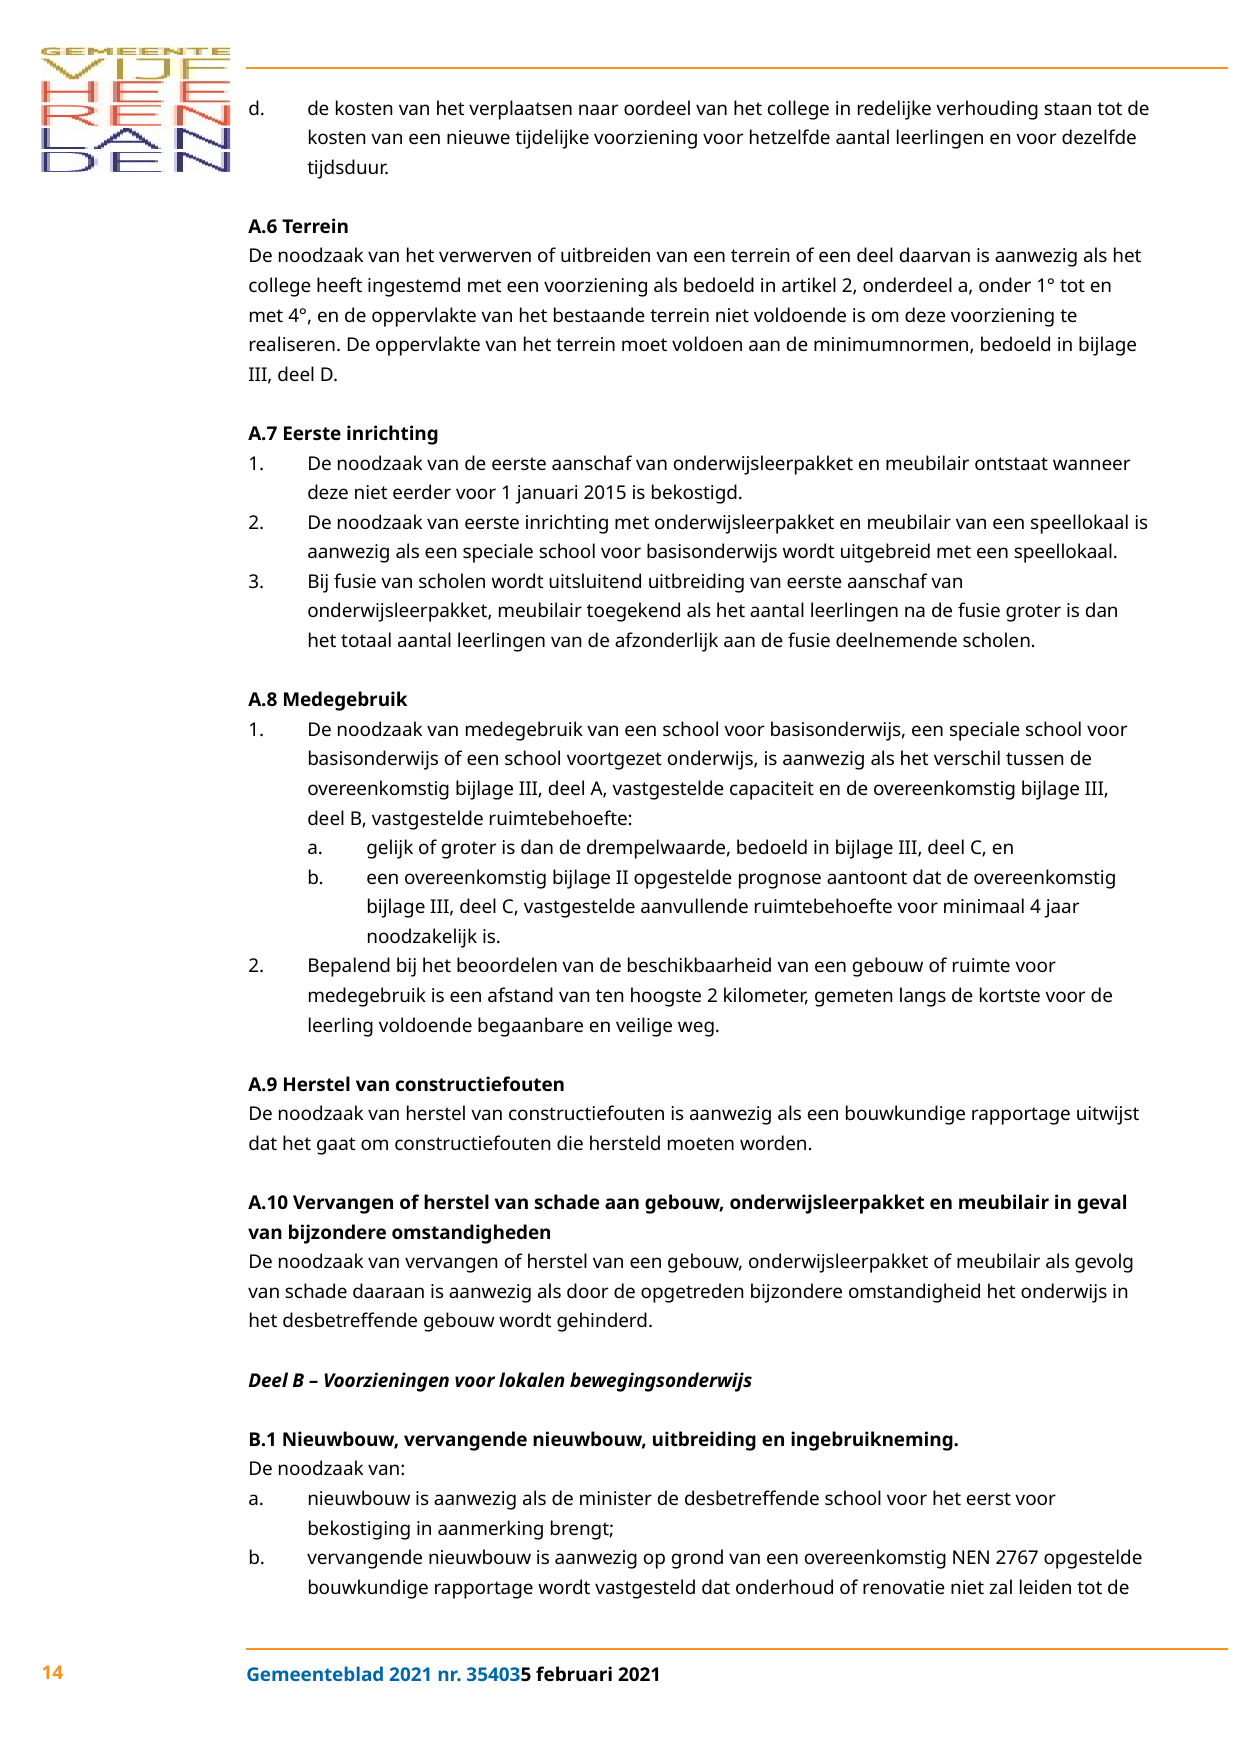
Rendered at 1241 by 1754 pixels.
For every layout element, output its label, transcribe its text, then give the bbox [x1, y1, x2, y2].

picture [41, 47, 231, 172]
text A.7 Eerste inrichting [248, 420, 1152, 446]
text De noodzaak van: [248, 1456, 1152, 1481]
text A.9 Herstel van constructiefouten [248, 1071, 1152, 1097]
list Bij fusie van scholen wordt uitsluitend uitbreiding van eerste aanschaf van onderwijsleerpakket, meubilair toegekend als het aantal leerlingen na de fusie groter is dan het totaal aantal leerlingen van de afzonderlijk aan de fusie deelnemende scholen. [248, 568, 1152, 653]
list vervangende nieuwbouw is aanwezig op grond van een overeenkomstig NEN 2767 opgestelde bouwkundige rapportage wordt vastgesteld dat onderhoud of renovatie niet zal leiden tot de [248, 1544, 1152, 1600]
list de kosten van het verplaatsen naar oordeel van het college in redelijke verhouding staan tot de kosten van een nieuwe tijdelijke voorziening voor hetzelfde aantal leerlingen en voor dezelfde tijdsduur. [248, 95, 1152, 180]
list De noodzaak van medegebruik van een school voor basisonderwijs, een speciale school voor basisonderwijs of een school voortgezet onderwijs, is aanwezig als het verschil tussen de overeenkomstig bijlage III, deel A, vastgestelde capaciteit en de overeenkomstig bijlage III, deel B, vastgestelde ruimtebehoefte: [248, 716, 1152, 831]
text A.8 Medegebruik [248, 686, 1152, 712]
list gelijk of groter is dan de drempelwaarde, bedoeld in bijlage III, deel C, en [307, 834, 1152, 860]
text A.6 Terrein [248, 213, 1152, 239]
text De noodzaak van vervangen of herstel van een gebouw, onderwijsleerpakket of meubilair als gevolg van schade daaraan is aanwezig als door de opgetreden bijzondere omstandigheid het onderwijs in het desbetreffende gebouw wordt gehinderd. [248, 1248, 1152, 1333]
list De noodzaak van eerste inrichting met onderwijsleerpakket en meubilair van een speellokaal is aanwezig als een speciale school voor basisonderwijs wordt uitgebreid met een speellokaal. [248, 509, 1152, 564]
text B.1 Nieuwbouw, vervangende nieuwbouw, uitbreiding en ingebruikneming. [248, 1426, 1152, 1452]
text De noodzaak van herstel van constructiefouten is aanwezig als een bouwkundige rapportage uitwijst dat het gaat om constructiefouten die hersteld moeten worden. [248, 1101, 1152, 1156]
list De noodzaak van de eerste aanschaf van onderwijsleerpakket en meubilair ontstaat wanneer deze niet eerder voor 1 januari 2015 is bekostigd. [248, 450, 1152, 505]
list een overeenkomstig bijlage II opgestelde prognose aantoont dat de overeenkomstig bijlage III, deel C, vastgestelde aanvullende ruimtebehoefte voor minimaal 4 jaar noodzakelijk is. [307, 864, 1152, 949]
text Deel B – Voorzieningen voor lokalen bewegingsonderwijs [248, 1367, 1152, 1393]
list nieuwbouw is aanwezig als de minister de desbetreffende school voor het eerst voor bekostiging in aanmerking brengt; [248, 1485, 1152, 1541]
list Bepalend bij het beoordelen van de beschikbaarheid van een gebouw of ruimte voor medegebruik is een afstand van ten hoogste 2 kilometer, gemeten langs de kortste voor de leerling voldoende begaanbare en veilige weg. [248, 953, 1152, 1038]
text A.10 Vervangen of herstel van schade aan gebouw, onderwijsleerpakket en meubilair in geval van bijzondere omstandigheden [248, 1189, 1152, 1245]
text De noodzaak van het verwerven of uitbreiden van een terrein of een deel daarvan is aanwezig als het college heeft ingestemd met een voorziening als bedoeld in artikel 2, onderdeel a, onder 1° tot en met 4°, en de oppervlakte van het bestaande terrein niet voldoende is om deze voorziening te realiseren. De oppervlakte van het terrein moet voldoen aan de minimumnormen, bedoeld in bijlage III, deel D. [248, 243, 1152, 387]
